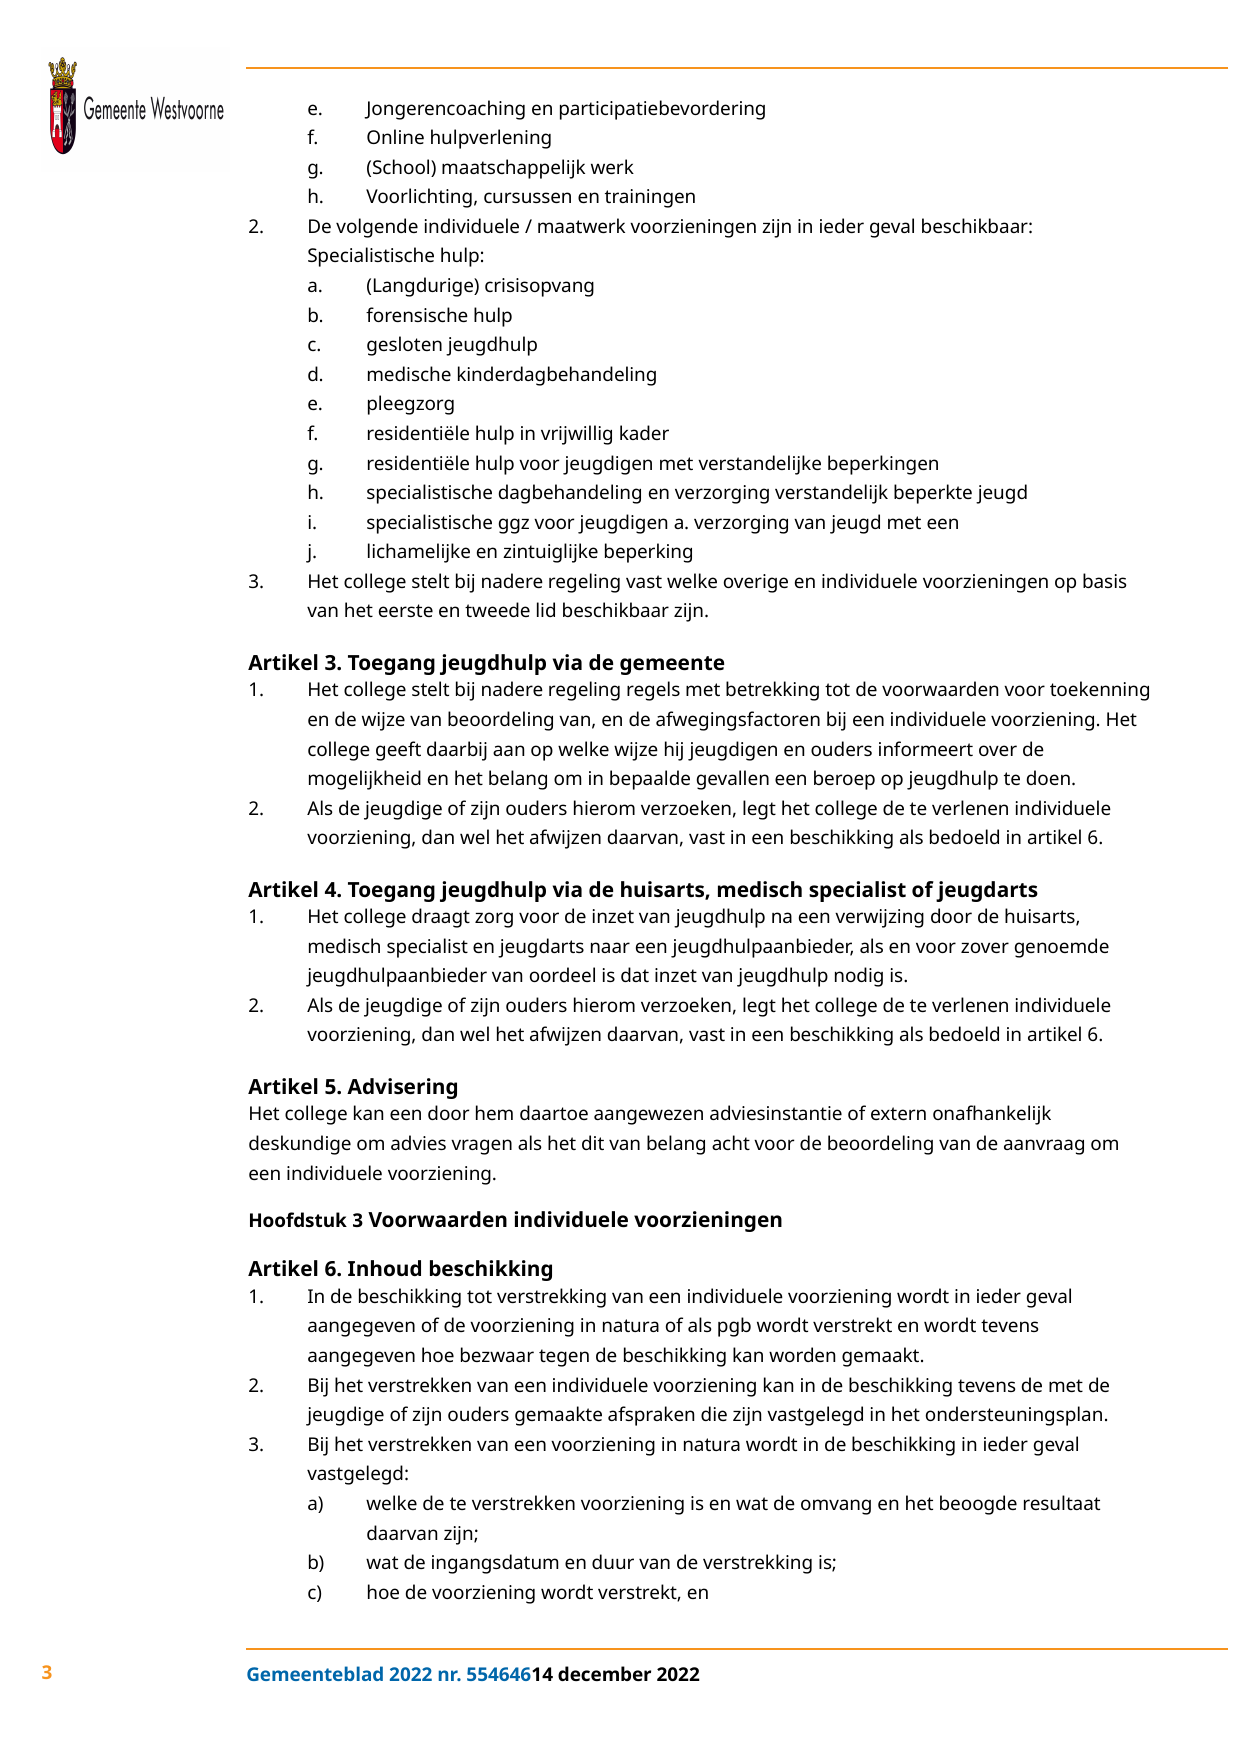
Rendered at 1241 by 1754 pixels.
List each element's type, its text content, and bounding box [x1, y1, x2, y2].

list (School) maatschappelijk werk [307, 154, 1152, 180]
list specialistische dagbehandeling en verzorging verstandelijk beperkte jeugd [307, 479, 1152, 505]
list hoe de voorziening wordt verstrekt, en [307, 1579, 1152, 1604]
text Artikel 5. Advisering [248, 1072, 1152, 1101]
list Het college stelt bij nadere regeling regels met betrekking tot de voorwaarden voor toekenning en de wijze van beoordeling van, en de afwegingsfactoren bij een individuele voorziening. Het college geeft daarbij aan op welke wijze hij jeugdigen en ouders informeert over de mogelijkheid en het belang om in bepaalde gevallen een beroep op jeugdhulp te doen. [248, 677, 1152, 791]
text Artikel 3. Toegang jeugdhulp via de gemeente [248, 648, 1152, 677]
list Specialistische hulp: [248, 243, 1152, 268]
list welke de te verstrekken voorziening is en wat de omvang en het beoogde resultaat daarvan zijn; [307, 1490, 1152, 1545]
list (Langdurige) crisisopvang [307, 272, 1152, 298]
text Het college kan een door hem daartoe aangewezen adviesinstantie of extern onafhankelijk deskundige om advies vragen als het dit van belang acht voor de beoordeling van de aanvraag om een individuele voorziening. [248, 1101, 1152, 1185]
list pleegzorg [307, 391, 1152, 416]
text Artikel 6. Inhoud beschikking [248, 1254, 1152, 1283]
list lichamelijke en zintuiglijke beperking [307, 538, 1152, 564]
picture [41, 47, 231, 172]
list Als de jeugdige of zijn ouders hierom verzoeken, legt het college de te verlenen individuele voorziening, dan wel het afwijzen daarvan, vast in een beschikking als bedoeld in artikel 6. [248, 795, 1152, 850]
list Voorlichting, cursussen en trainingen [307, 183, 1152, 209]
list specialistische ggz voor jeugdigen a. verzorging van jeugd met een [307, 509, 1152, 535]
list wat de ingangsdatum en duur van de verstrekking is; [307, 1549, 1152, 1575]
list Jongerencoaching en participatiebevordering [307, 95, 1152, 121]
list residentiële hulp voor jeugdigen met verstandelijke beperkingen [307, 450, 1152, 476]
list In de beschikking tot verstrekking van een individuele voorziening wordt in ieder geval aangegeven of de voorziening in natura of als pgb wordt verstrekt en wordt tevens aangegeven hoe bezwaar tegen de beschikking kan worden gemaakt. [248, 1283, 1152, 1368]
list gesloten jeugdhulp [307, 331, 1152, 357]
text Hoofdstuk 3 Voorwaarden individuele voorzieningen [248, 1205, 1152, 1234]
list Online hulpverlening [307, 124, 1152, 150]
list Als de jeugdige of zijn ouders hierom verzoeken, legt het college de te verlenen individuele voorziening, dan wel het afwijzen daarvan, vast in een beschikking als bedoeld in artikel 6. [248, 992, 1152, 1047]
list Bij het verstrekken van een individuele voorziening kan in de beschikking tevens de met de jeugdige of zijn ouders gemaakte afspraken die zijn vastgelegd in het ondersteuningsplan. [248, 1372, 1152, 1427]
list residentiële hulp in vrijwillig kader [307, 420, 1152, 446]
list Het college stelt bij nadere regeling vast welke overige en individuele voorzieningen op basis van het eerste en tweede lid beschikbaar zijn. [248, 568, 1152, 623]
list medische kinderdagbehandeling [307, 361, 1152, 387]
list Bij het verstrekken van een voorziening in natura wordt in de beschikking in ieder geval vastgelegd: [248, 1431, 1152, 1486]
list forensische hulp [307, 302, 1152, 328]
list De volgende individuele / maatwerk voorzieningen zijn in ieder geval beschikbaar: [248, 213, 1152, 239]
text Artikel 4. Toegang jeugdhulp via de huisarts, medisch specialist of jeugdarts [248, 875, 1152, 903]
list Het college draagt zorg voor de inzet van jeugdhulp na een verwijzing door de huisarts, medisch specialist en jeugdarts naar een jeugdhulpaanbieder, als en voor zover genoemde jeugdhulpaanbieder van oordeel is dat inzet van jeugdhulp nodig is. [248, 903, 1152, 988]
